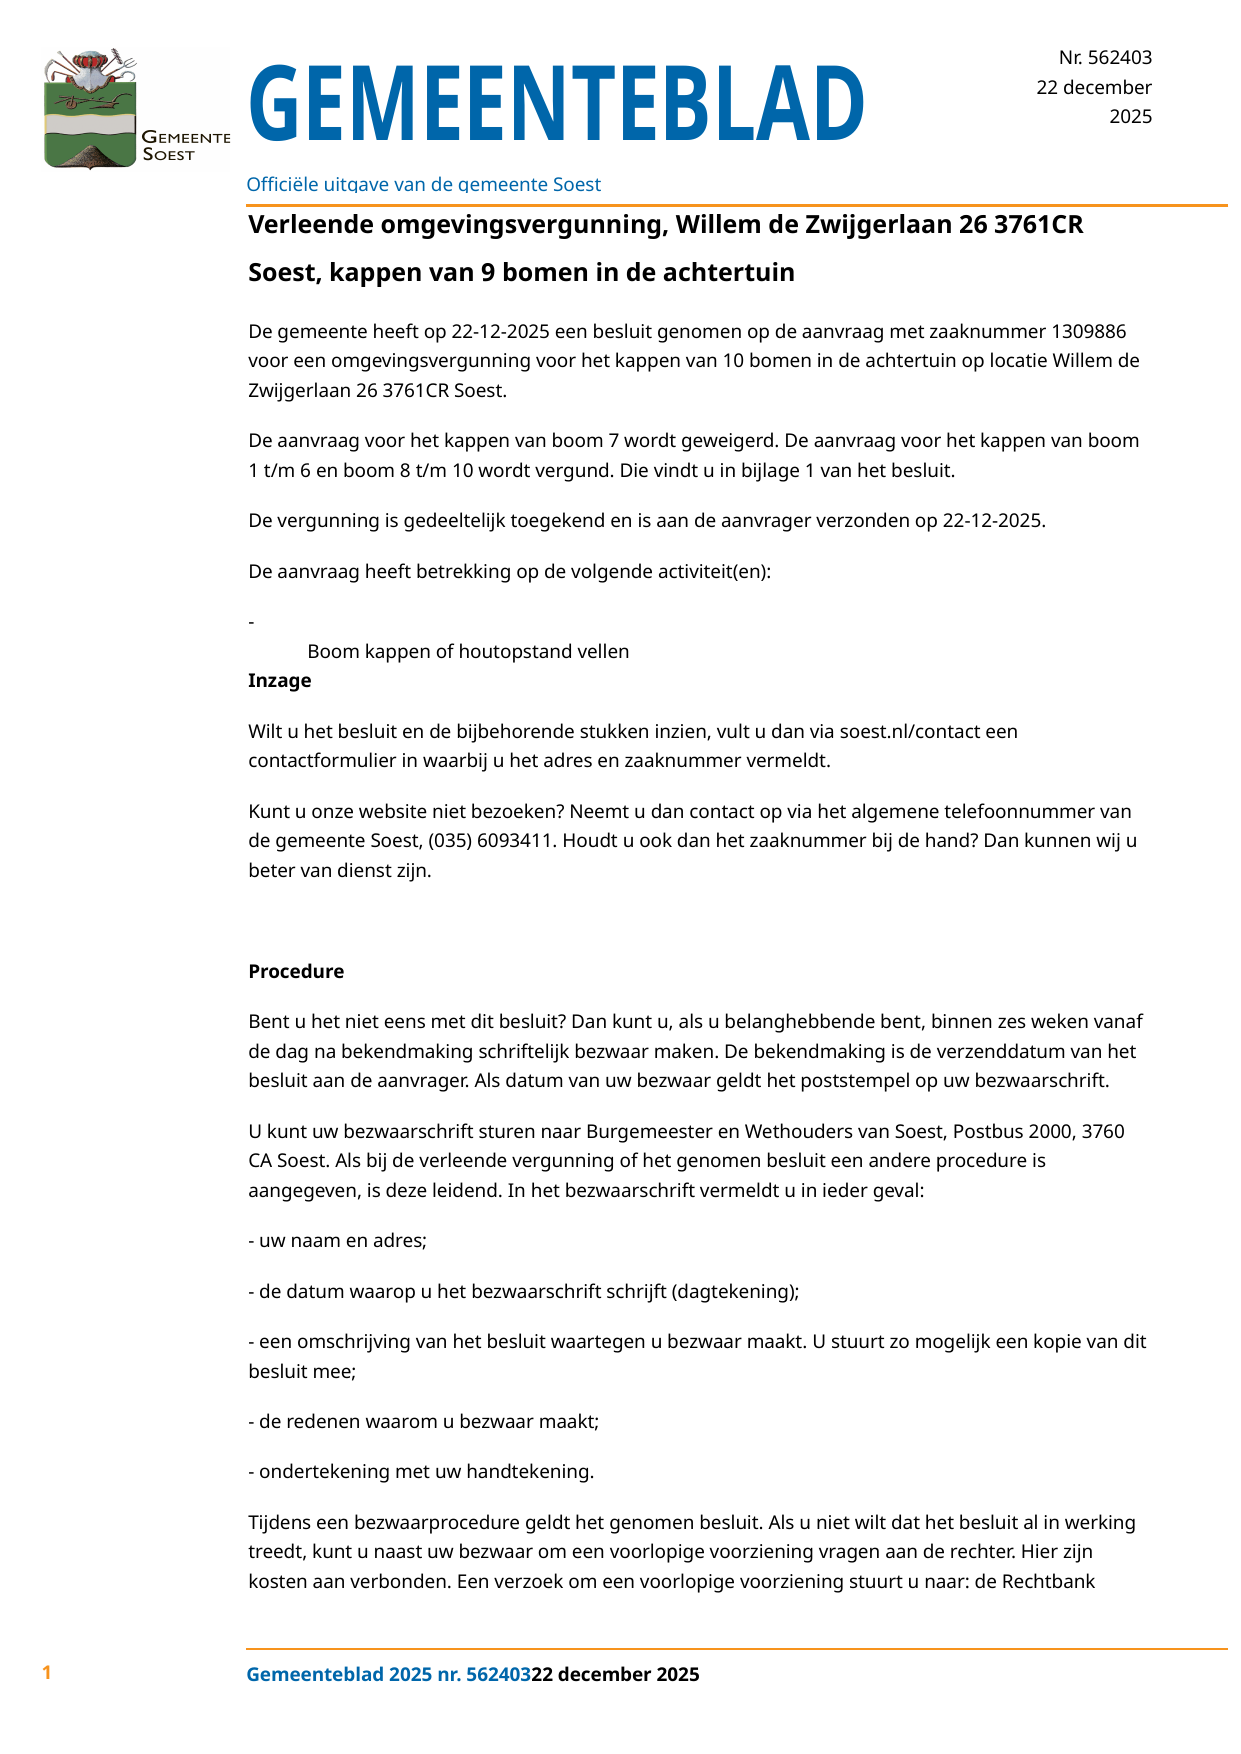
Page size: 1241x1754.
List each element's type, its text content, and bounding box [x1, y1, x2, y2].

list Boom kappen of houtopstand vellen [248, 638, 1152, 664]
text - een omschrijving van het besluit waartegen u bezwaar maakt. U stuurt zo mogelijk een kopie van dit besluit mee; [248, 1328, 1152, 1384]
picture [41, 47, 231, 172]
text - de datum waarop u het bezwaarschrift schrijft (dagtekening); [248, 1278, 1152, 1304]
text U kunt uw bezwaarschrift sturen naar Burgemeester en Wethouders van Soest, Postbus 2000, 3760 CA Soest. Als bij de verleende vergunning of het genomen besluit een andere procedure is aangegeven, is deze leidend. In het bezwaarschrift vermeldt u in ieder geval: [248, 1118, 1152, 1203]
text De aanvraag heeft betrekking op de volgende activiteit(en): [248, 558, 1152, 584]
text Verleende omgevingsvergunning, Willem de Zwijgerlaan 26 3761CR Soest, kappen van 9 bomen in de achtertuin [248, 207, 1152, 288]
text De gemeente heeft op 22-12-2025 een besluit genomen op de aanvraag met zaaknummer 1309886 voor een omgevingsvergunning voor het kappen van 10 bomen in de achtertuin op locatie Willem de Zwijgerlaan 26 3761CR Soest. [248, 318, 1152, 403]
text Kunt u onze website niet bezoeken? Neemt u dan contact op via het algemene telefoonnummer van de gemeente Soest, (035) 6093411. Houdt u ook dan het zaaknummer bij de hand? Dan kunnen wij u beter van dienst zijn. [248, 798, 1152, 883]
text Procedure [248, 958, 1152, 984]
text De aanvraag voor het kappen van boom 7 wordt geweigerd. De aanvraag voor het kappen van boom 1 t/m 6 en boom 8 t/m 10 wordt vergund. Die vindt u in bijlage 1 van het besluit. [248, 427, 1152, 483]
text Bent u het niet eens met dit besluit? Dan kunt u, als u belanghebbende bent, binnen zes weken vanaf de dag na bekendmaking schriftelijk bezwaar maken. De bekendmaking is de verzenddatum van het besluit aan de aanvrager. Als datum van uw bezwaar geldt het poststempel op uw bezwaarschrift. [248, 1008, 1152, 1093]
text Tijdens een bezwaarprocedure geldt het genomen besluit. Als u niet wilt dat het besluit al in werking treedt, kunt u naast uw bezwaar om een voorlopige voorziening vragen aan de rechter. Hier zijn kosten aan verbonden. Een verzoek om een voorlopige voorziening stuurt u naar: de Rechtbank [248, 1509, 1152, 1594]
text De vergunning is gedeeltelijk toegekend en is aan de aanvrager verzonden op 22-12-2025. [248, 507, 1152, 533]
text - uw naam en adres; [248, 1227, 1152, 1253]
text Wilt u het besluit en de bijbehorende stukken inzien, vult u dan via soest.nl/contact een contactformulier in waarbij u het adres en zaaknummer vermeldt. [248, 718, 1152, 773]
text - ondertekening met uw handtekening. [248, 1459, 1152, 1484]
text Inzage [248, 667, 1152, 693]
text - de redenen waarom u bezwaar maakt; [248, 1408, 1152, 1434]
